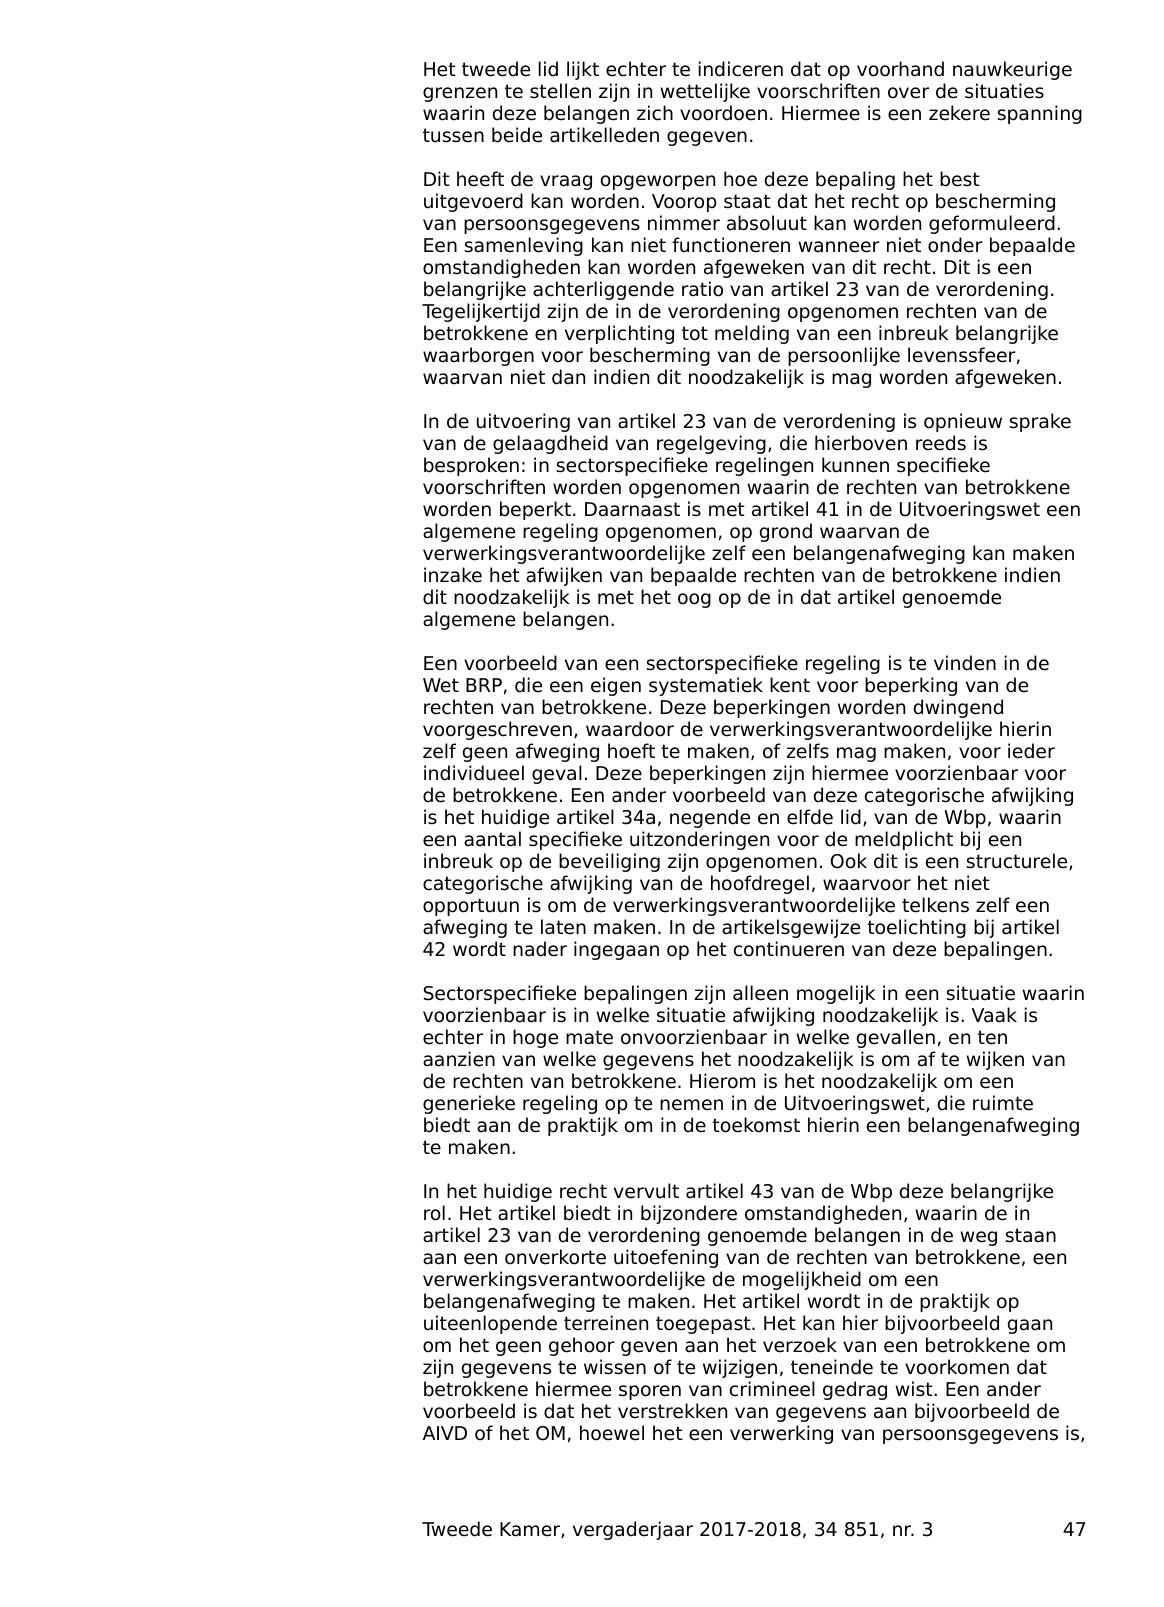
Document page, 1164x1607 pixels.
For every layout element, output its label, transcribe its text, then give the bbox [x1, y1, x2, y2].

text Het tweede lid lijkt echter te indiceren dat op voorhand nauwkeurige grenzen te stellen zijn in wettelijke voorschriften over de situaties waarin deze belangen zich voordoen. Hiermee is een zekere spanning tussen beide artikelleden gegeven. [422, 59, 1087, 147]
text In de uitvoering van artikel 23 van de verordening is opnieuw sprake van de gelaagdheid van regelgeving, die hierboven reeds is besproken: in sectorspecifieke regelingen kunnen specifieke voorschriften worden opgenomen waarin de rechten van betrokkene worden beperkt. Daarnaast is met artikel 41 in de Uitvoeringswet een algemene regeling opgenomen, op grond waarvan de verwerkingsverantwoordelijke zelf een belangenafweging kan maken inzake het afwijken van bepaalde rechten van de betrokkene indien dit noodzakelijk is met het oog op de in dat artikel genoemde algemene belangen. [422, 411, 1087, 631]
text In het huidige recht vervult artikel 43 van de Wbp deze belangrijke rol. Het artikel biedt in bijzondere omstandigheden, waarin de in artikel 23 van de verordening genoemde belangen in de weg staan aan een onverkorte uitoefening van de rechten van betrokkene, een verwerkingsverantwoordelijke de mogelijkheid om een belangenafweging te maken. Het artikel wordt in de praktijk op uiteenlopende terreinen toegepast. Het kan hier bijvoorbeeld gaan om het geen gehoor geven aan het verzoek van een betrokkene om zijn gegevens te wissen of te wijzigen, teneinde te voorkomen dat betrokkene hiermee sporen van crimineel gedrag wist. Een ander voorbeeld is dat het verstrekken van gegevens aan bijvoorbeeld de AIVD of het OM, hoewel het een verwerking van persoonsgegevens is, [422, 1181, 1087, 1445]
text Sectorspecifieke bepalingen zijn alleen mogelijk in een situatie waarin voorzienbaar is in welke situatie afwijking noodzakelijk is. Vaak is echter in hoge mate onvoorzienbaar in welke gevallen, en ten aanzien van welke gegevens het noodzakelijk is om af te wijken van de rechten van betrokkene. Hierom is het noodzakelijk om een generieke regeling op te nemen in de Uitvoeringswet, die ruimte biedt aan de praktijk om in de toekomst hierin een belangenafweging te maken. [422, 983, 1087, 1159]
text Een voorbeeld van een sectorspecifieke regeling is te vinden in de Wet BRP, die een eigen systematiek kent voor beperking van de rechten van betrokkene. Deze beperkingen worden dwingend voorgeschreven, waardoor de verwerkingsverantwoordelijke hierin zelf geen afweging hoeft te maken, of zelfs mag maken, voor ieder individueel geval. Deze beperkingen zijn hiermee voorzienbaar voor de betrokkene. Een ander voorbeeld van deze categorische afwijking is het huidige artikel 34a, negende en elfde lid, van de Wbp, waarin een aantal specifieke uitzonderingen voor de meldplicht bij een inbreuk op de beveiliging zijn opgenomen. Ook dit is een structurele, categorische afwijking van de hoofdregel, waarvoor het niet opportuun is om de verwerkingsverantwoordelijke telkens zelf een afweging te laten maken. In de artikelsgewijze toelichting bij artikel 42 wordt nader ingegaan op het continueren van deze bepalingen. [422, 653, 1087, 961]
text Dit heeft de vraag opgeworpen hoe deze bepaling het best uitgevoerd kan worden. Voorop staat dat het recht op bescherming van persoonsgegevens nimmer absoluut kan worden geformuleerd. Een samenleving kan niet functioneren wanneer niet onder bepaalde omstandigheden kan worden afgeweken van dit recht. Dit is een belangrijke achterliggende ratio van artikel 23 van de verordening. Tegelijkertijd zijn de in de verordening opgenomen rechten van de betrokkene en verplichting tot melding van een inbreuk belangrijke waarborgen voor bescherming van de persoonlijke levenssfeer, waarvan niet dan indien dit noodzakelijk is mag worden afgeweken. [422, 169, 1087, 389]
